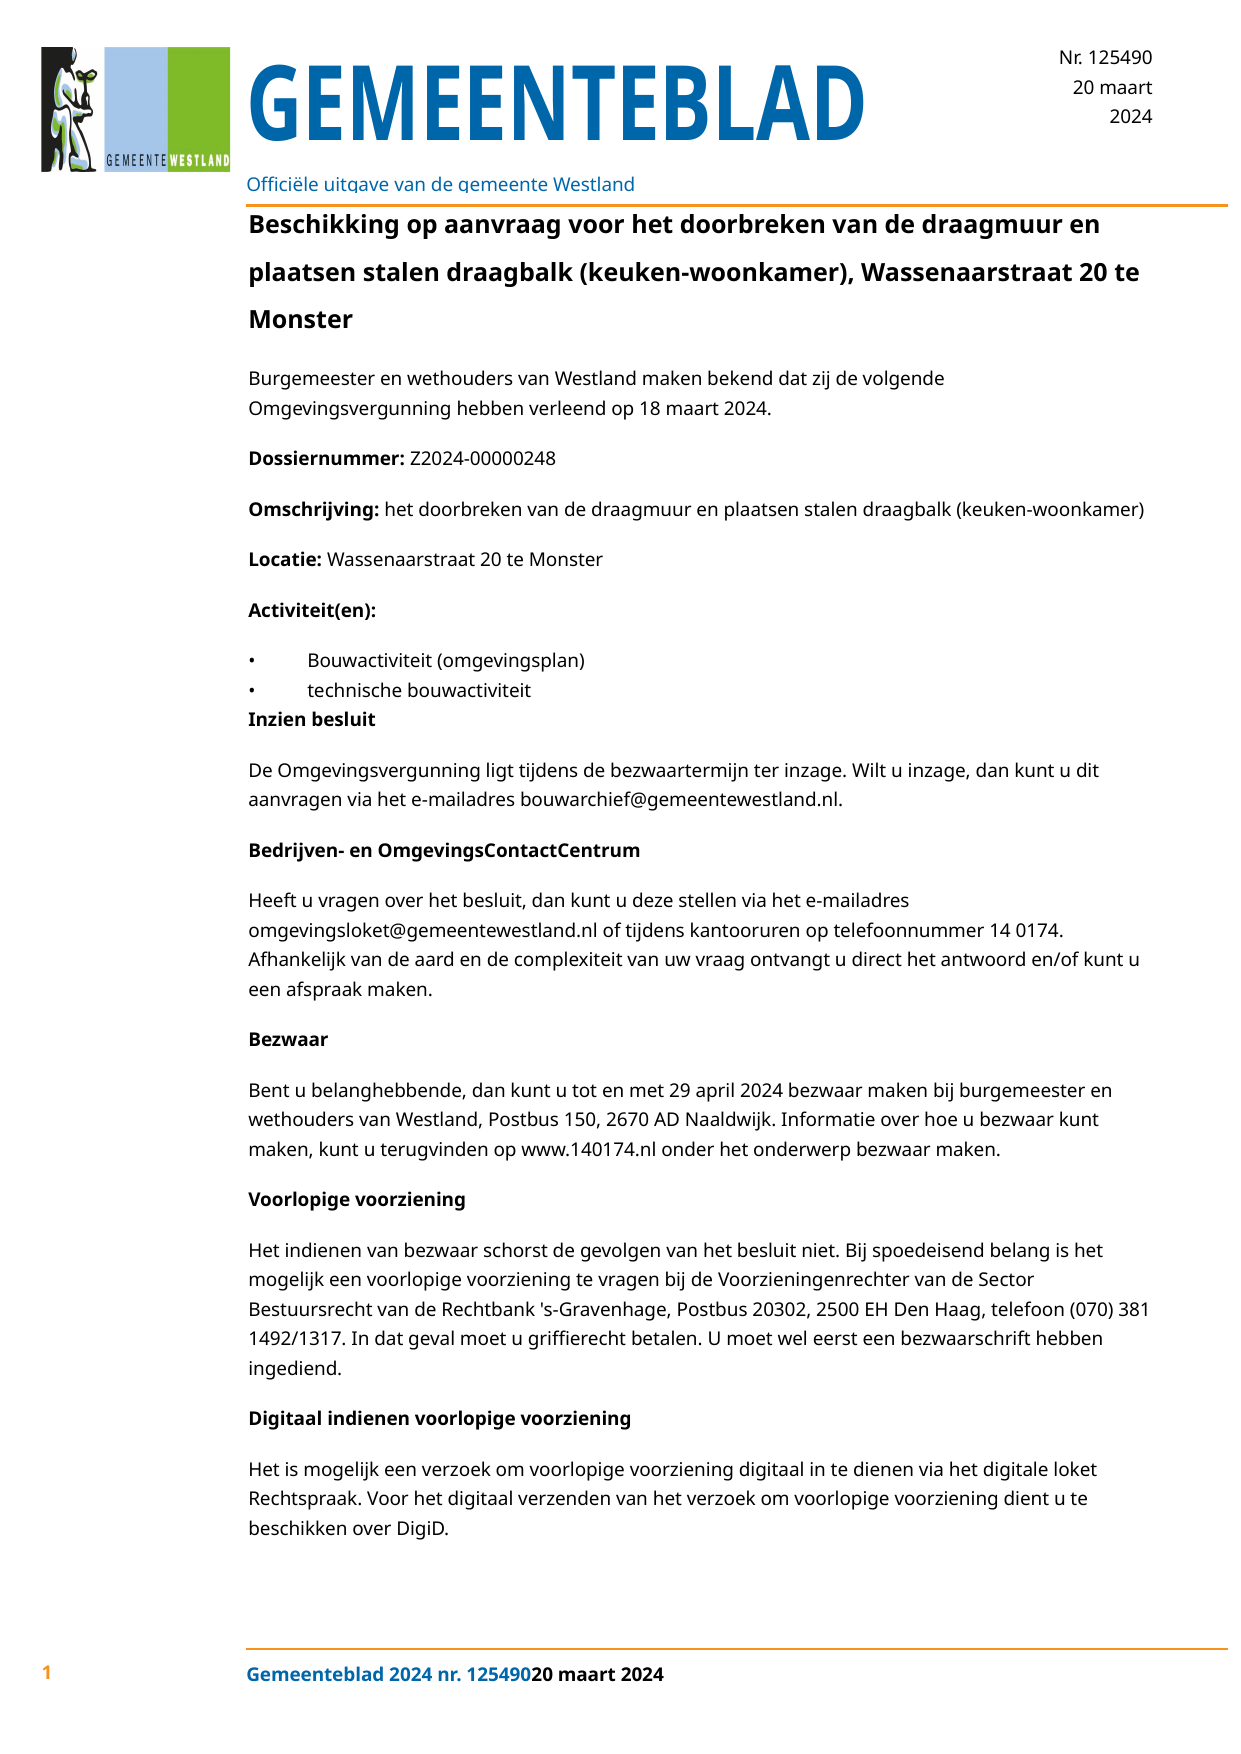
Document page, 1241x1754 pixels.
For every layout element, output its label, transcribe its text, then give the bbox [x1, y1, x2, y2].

text Bedrijven- en OmgevingsContactCentrum [248, 837, 1152, 862]
text Burgemeester en wethouders van Westland maken bekend dat zij de volgende Omgevingsvergunning hebben verleend op 18 maart 2024. [248, 366, 1152, 421]
list Bouwactiviteit (omgevingsplan) [248, 647, 1152, 673]
text Beschikking op aanvraag voor het doorbreken van de draagmuur en plaatsen stalen draagbalk (keuken-woonkamer), Wassenaarstraat 20 te Monster [248, 207, 1152, 336]
text Bezwaar [248, 1026, 1152, 1052]
text Voorlopige voorziening [248, 1186, 1152, 1212]
picture [41, 47, 231, 172]
text Het is mogelijk een verzoek om voorlopige voorziening digitaal in te dienen via het digitale loket Rechtspraak. Voor het digitaal verzenden van het verzoek om voorlopige voorziening dient u te beschikken over DigiD. [248, 1456, 1152, 1541]
text Inzien besluit [248, 706, 1152, 732]
text De Omgevingsvergunning ligt tijdens de bezwaartermijn ter inzage. Wilt u inzage, dan kunt u dit aanvragen via het e-mailadres bouwarchief@gemeentewestland.nl. [248, 757, 1152, 812]
text Heeft u vragen over het besluit, dan kunt u deze stellen via het e-mailadres omgevingsloket@gemeentewestland.nl of tijdens kantooruren op telefoonnummer 14 0174. Afhankelijk van de aard en de complexiteit van uw vraag ontvangt u direct het antwoord en/of kunt u een afspraak maken. [248, 887, 1152, 1002]
text Dossiernummer: Z2024-00000248 [248, 446, 1152, 471]
text Activiteit(en): [248, 597, 1152, 622]
text Het indienen van bezwaar schorst de gevolgen van het besluit niet. Bij spoedeisend belang is het mogelijk een voorlopige voorziening te vragen bij de Voorzieningenrechter van de Sector Bestuursrecht van de Rechtbank 's-Gravenhage, Postbus 20302, 2500 EH Den Haag, telefoon (070) 381 1492/1317. In dat geval moet u griffierecht betalen. U moet wel eerst een bezwaarschrift hebben ingediend. [248, 1237, 1152, 1381]
text Digitaal indienen voorlopige voorziening [248, 1406, 1152, 1431]
list technische bouwactiviteit [248, 677, 1152, 702]
text Bent u belanghebbende, dan kunt u tot en met 29 april 2024 bezwaar maken bij burgemeester en wethouders van Westland, Postbus 150, 2670 AD Naaldwijk. Informatie over hoe u bezwaar kunt maken, kunt u terugvinden op www.140174.nl onder het onderwerp bezwaar maken. [248, 1077, 1152, 1162]
text Locatie: Wassenaarstraat 20 te Monster [248, 546, 1152, 572]
text Omschrijving: het doorbreken van de draagmuur en plaatsen stalen draagbalk (keuken-woonkamer) [248, 496, 1152, 522]
